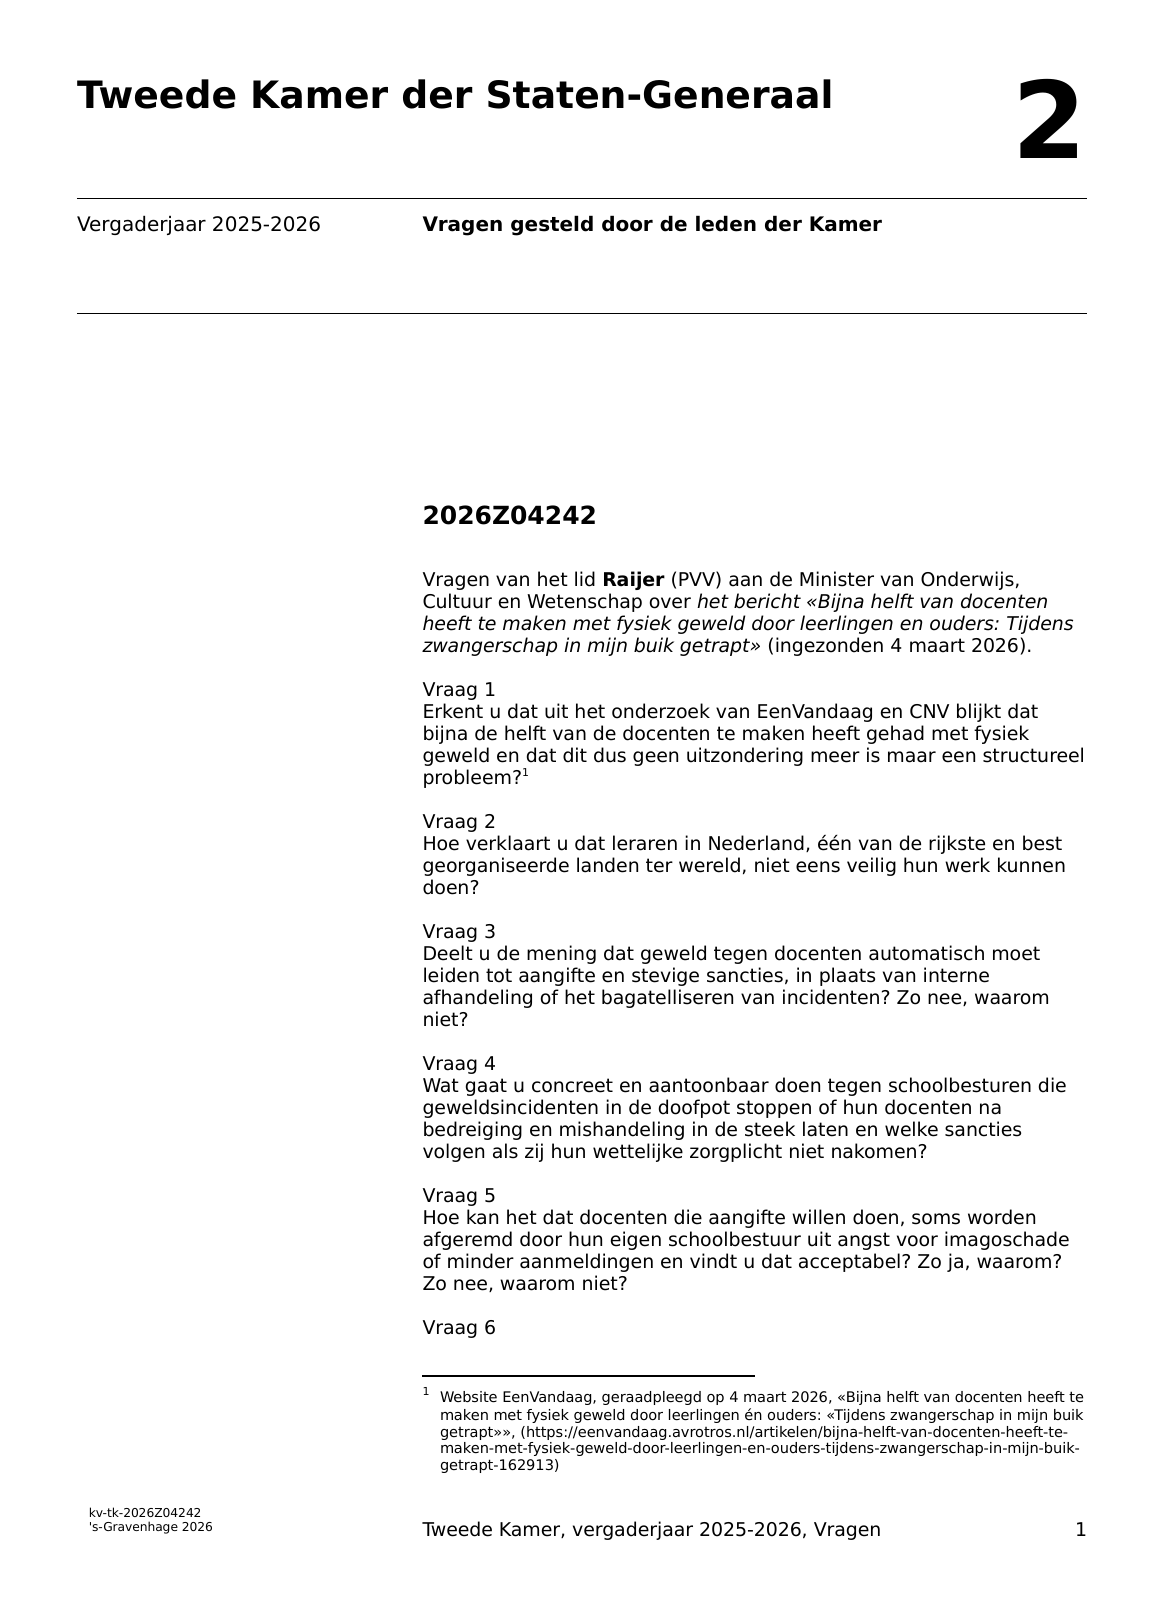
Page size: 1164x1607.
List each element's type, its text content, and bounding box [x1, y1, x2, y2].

table_header 2 [886, 59, 1087, 198]
text Vraag 2 [422, 811, 1087, 833]
text 's-Gravenhage 2026 [88, 1520, 323, 1534]
text Vraag 3 [422, 921, 1087, 943]
table_cell Vragen gesteld door de leden der Kamer [422, 199, 1087, 313]
text Vraag 4 [422, 1053, 1087, 1075]
text Vraag 5 [422, 1185, 1087, 1207]
text Deelt u de mening dat geweld tegen docenten automatisch moet leiden tot aangifte en stevige sancties, in plaats van interne afhandeling of het bagatelliseren van incidenten? Zo nee, waarom niet? [422, 943, 1087, 1031]
text kv-tk-2026Z04242 [88, 1506, 323, 1520]
text Vragen van het lid Raijer (PVV) aan de Minister van Onderwijs, Cultuur en Wetenschap over het bericht «Bijna helft van docenten heeft te maken met fysiek geweld door leerlingen en ouders: Tijdens zwangerschap in mijn buik getrapt» (ingezonden 4 maart 2026). [422, 569, 1087, 657]
text Vraag 1 [422, 679, 1087, 701]
text Hoe kan het dat docenten die aangifte willen doen, soms worden afgeremd door hun eigen schoolbestuur uit angst voor imagoschade of minder aanmeldingen en vindt u dat acceptabel? Zo ja, waarom? Zo nee, waarom niet? [422, 1207, 1087, 1295]
text Erkent u dat uit het onderzoek van EenVandaag en CNV blijkt dat bijna de helft van de docenten te maken heeft gehad met fysiek geweld en dat dit dus geen uitzondering meer is maar een structureel probleem? [422, 701, 1087, 789]
text Website EenVandaag, geraadpleegd op 4 maart 2026, «Bijna helft van docenten heeft te maken met fysiek geweld door leerlingen én ouders: «Tijdens zwangerschap in mijn buik getrapt»», (https://eenvandaag.avrotros.nl/artikelen/bijna-helft-van-docenten-heeft-te-maken-met-fysiek-geweld-door-leerlingen-en-ouders-tijdens-zwangerschap-in-mijn-buik-getrapt-162913) [422, 1385, 1087, 1474]
text 2026Z04242 [422, 501, 1087, 531]
table_cell Vergaderjaar 2025-2026 [77, 199, 422, 313]
text Wat gaat u concreet en aantoonbaar doen tegen schoolbesturen die geweldsincidenten in de doofpot stoppen of hun docenten na bedreiging en mishandeling in de steek laten en welke sancties volgen als zij hun wettelijke zorgplicht niet nakomen? [422, 1075, 1087, 1163]
text Vraag 6 [422, 1317, 1087, 1339]
text Hoe verklaart u dat leraren in Nederland, één van de rijkste en best georganiseerde landen ter wereld, niet eens veilig hun werk kunnen doen? [422, 833, 1087, 899]
table_header Tweede Kamer der Staten-Generaal [77, 59, 886, 198]
